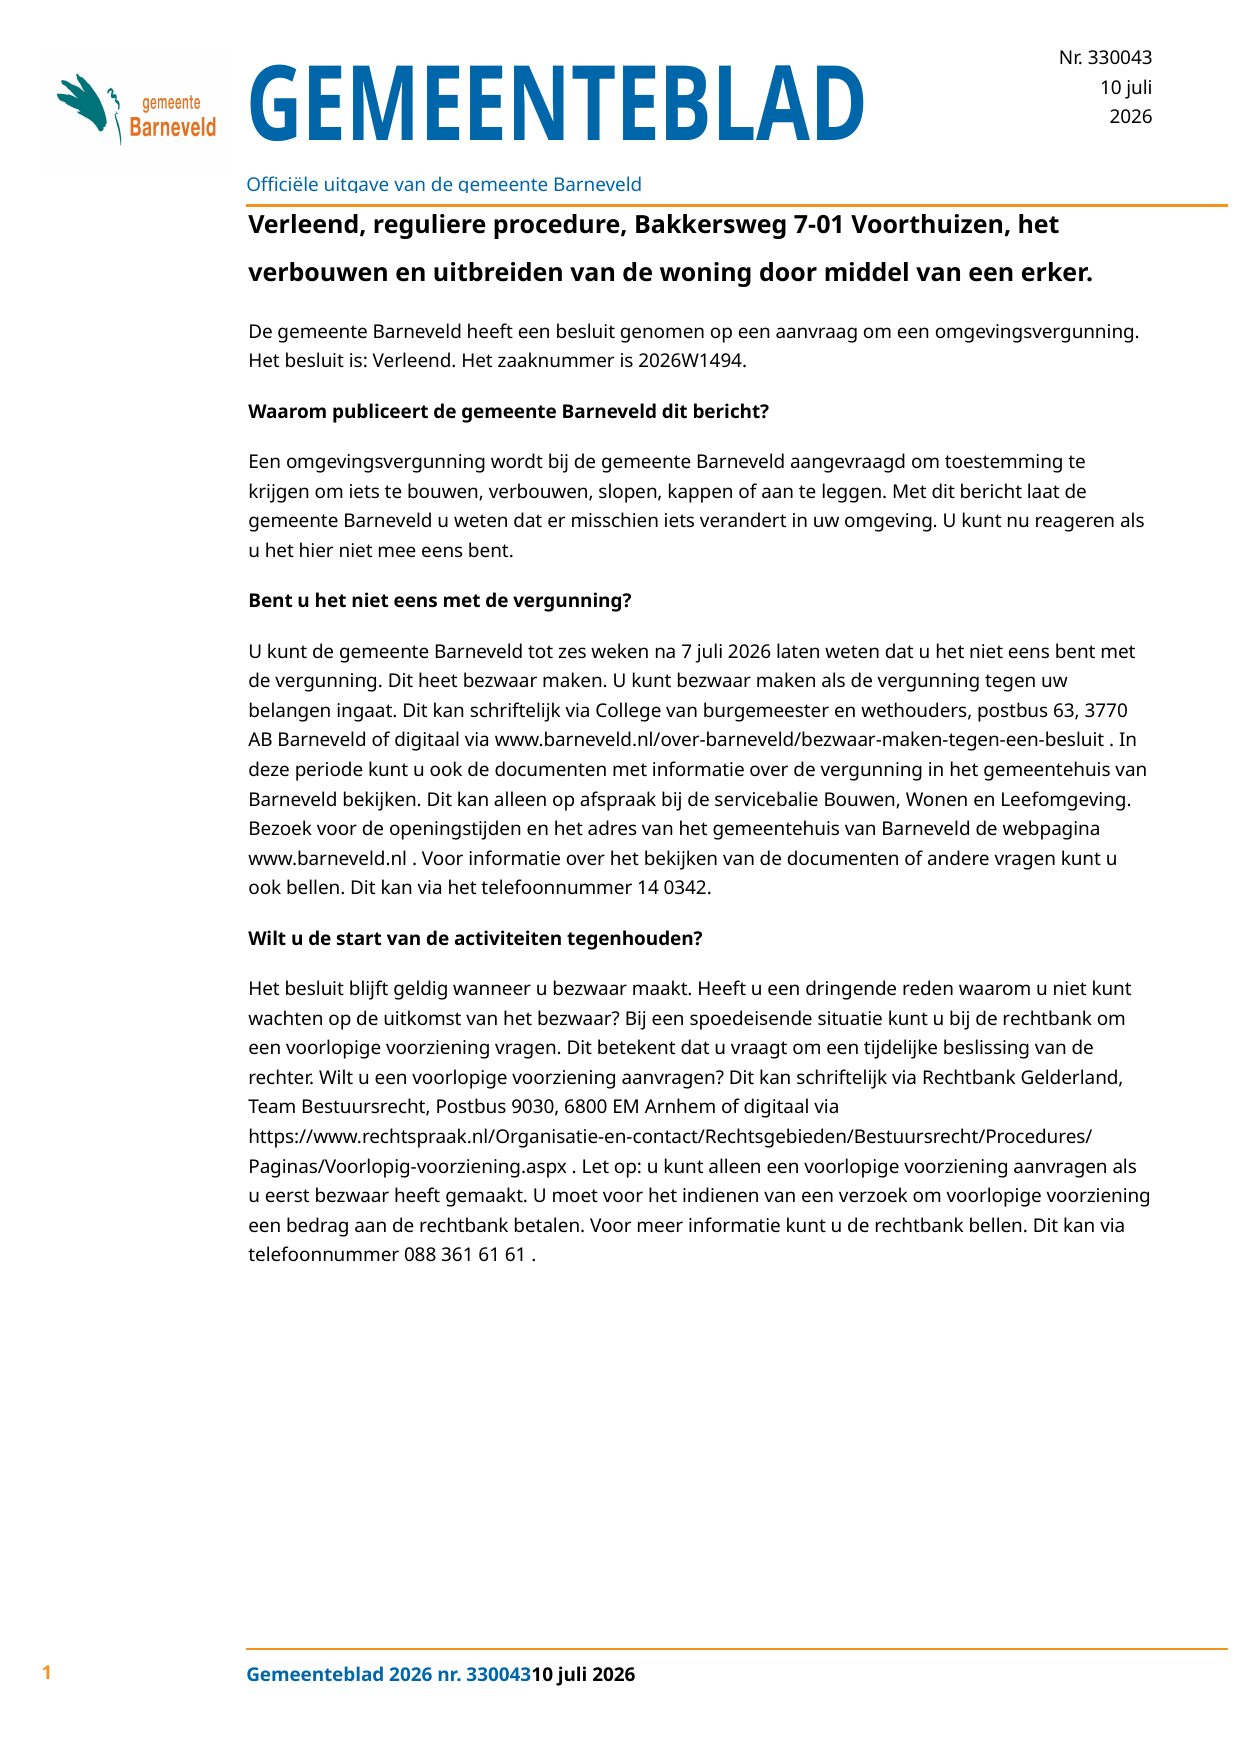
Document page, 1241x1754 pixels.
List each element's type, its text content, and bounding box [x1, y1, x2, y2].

text Het besluit blijft geldig wanneer u bezwaar maakt. Heeft u een dringende reden waarom u niet kunt wachten op de uitkomst van het bezwaar? Bij een spoedeisende situatie kunt u bij de rechtbank om een voorlopige voorziening vragen. Dit betekent dat u vraagt om een tijdelijke beslissing van de rechter. Wilt u een voorlopige voorziening aanvragen? Dit kan schriftelijk via Rechtbank Gelderland, Team Bestuursrecht, Postbus 9030, 6800 EM Arnhem of digitaal via https://www.rechtspraak.nl/Organisatie-en-contact/Rechtsgebieden/Bestuursrecht/Procedures/Paginas/Voorlopig-voorziening.aspx . Let op: u kunt alleen een voorlopige voorziening aanvragen als u eerst bezwaar heeft gemaakt. U moet voor het indienen van een verzoek om voorlopige voorziening een bedrag aan de rechtbank betalen. Voor meer informatie kunt u de rechtbank bellen. Dit kan via telefoonnummer 088 361 61 61 . [248, 975, 1152, 1267]
text U kunt de gemeente Barneveld tot zes weken na 7 juli 2026 laten weten dat u het niet eens bent met de vergunning. Dit heet bezwaar maken. U kunt bezwaar maken als de vergunning tegen uw belangen ingaat. Dit kan schriftelijk via College van burgemeester en wethouders, postbus 63, 3770 AB Barneveld of digitaal via www.barneveld.nl/over-barneveld/bezwaar-maken-tegen-een-besluit . In deze periode kunt u ook de documenten met informatie over de vergunning in het gemeentehuis van Barneveld bekijken. Dit kan alleen op afspraak bij de servicebalie Bouwen, Wonen en Leefomgeving. Bezoek voor de openingstijden en het adres van het gemeentehuis van Barneveld de webpagina www.barneveld.nl . Voor informatie over het bekijken van de documenten of andere vragen kunt u ook bellen. Dit kan via het telefoonnummer 14 0342. [248, 638, 1152, 900]
text Wilt u de start van de activiteiten tegenhouden? [248, 925, 1152, 951]
text Verleend, reguliere procedure, Bakkersweg 7-01 Voorthuizen, het verbouwen en uitbreiden van de woning door middel van een erker. [248, 207, 1152, 288]
text Bent u het niet eens met de vergunning? [248, 587, 1152, 613]
picture [41, 47, 231, 172]
text De gemeente Barneveld heeft een besluit genomen op een aanvraag om een omgevingsvergunning. Het besluit is: Verleend. Het zaaknummer is 2026W1494. [248, 318, 1152, 373]
text Waarom publiceert de gemeente Barneveld dit bericht? [248, 398, 1152, 424]
text Een omgevingsvergunning wordt bij de gemeente Barneveld aangevraagd om toestemming te krijgen om iets te bouwen, verbouwen, slopen, kappen of aan te leggen. Met dit bericht laat de gemeente Barneveld u weten dat er misschien iets verandert in uw omgeving. U kunt nu reageren als u het hier niet mee eens bent. [248, 448, 1152, 563]
